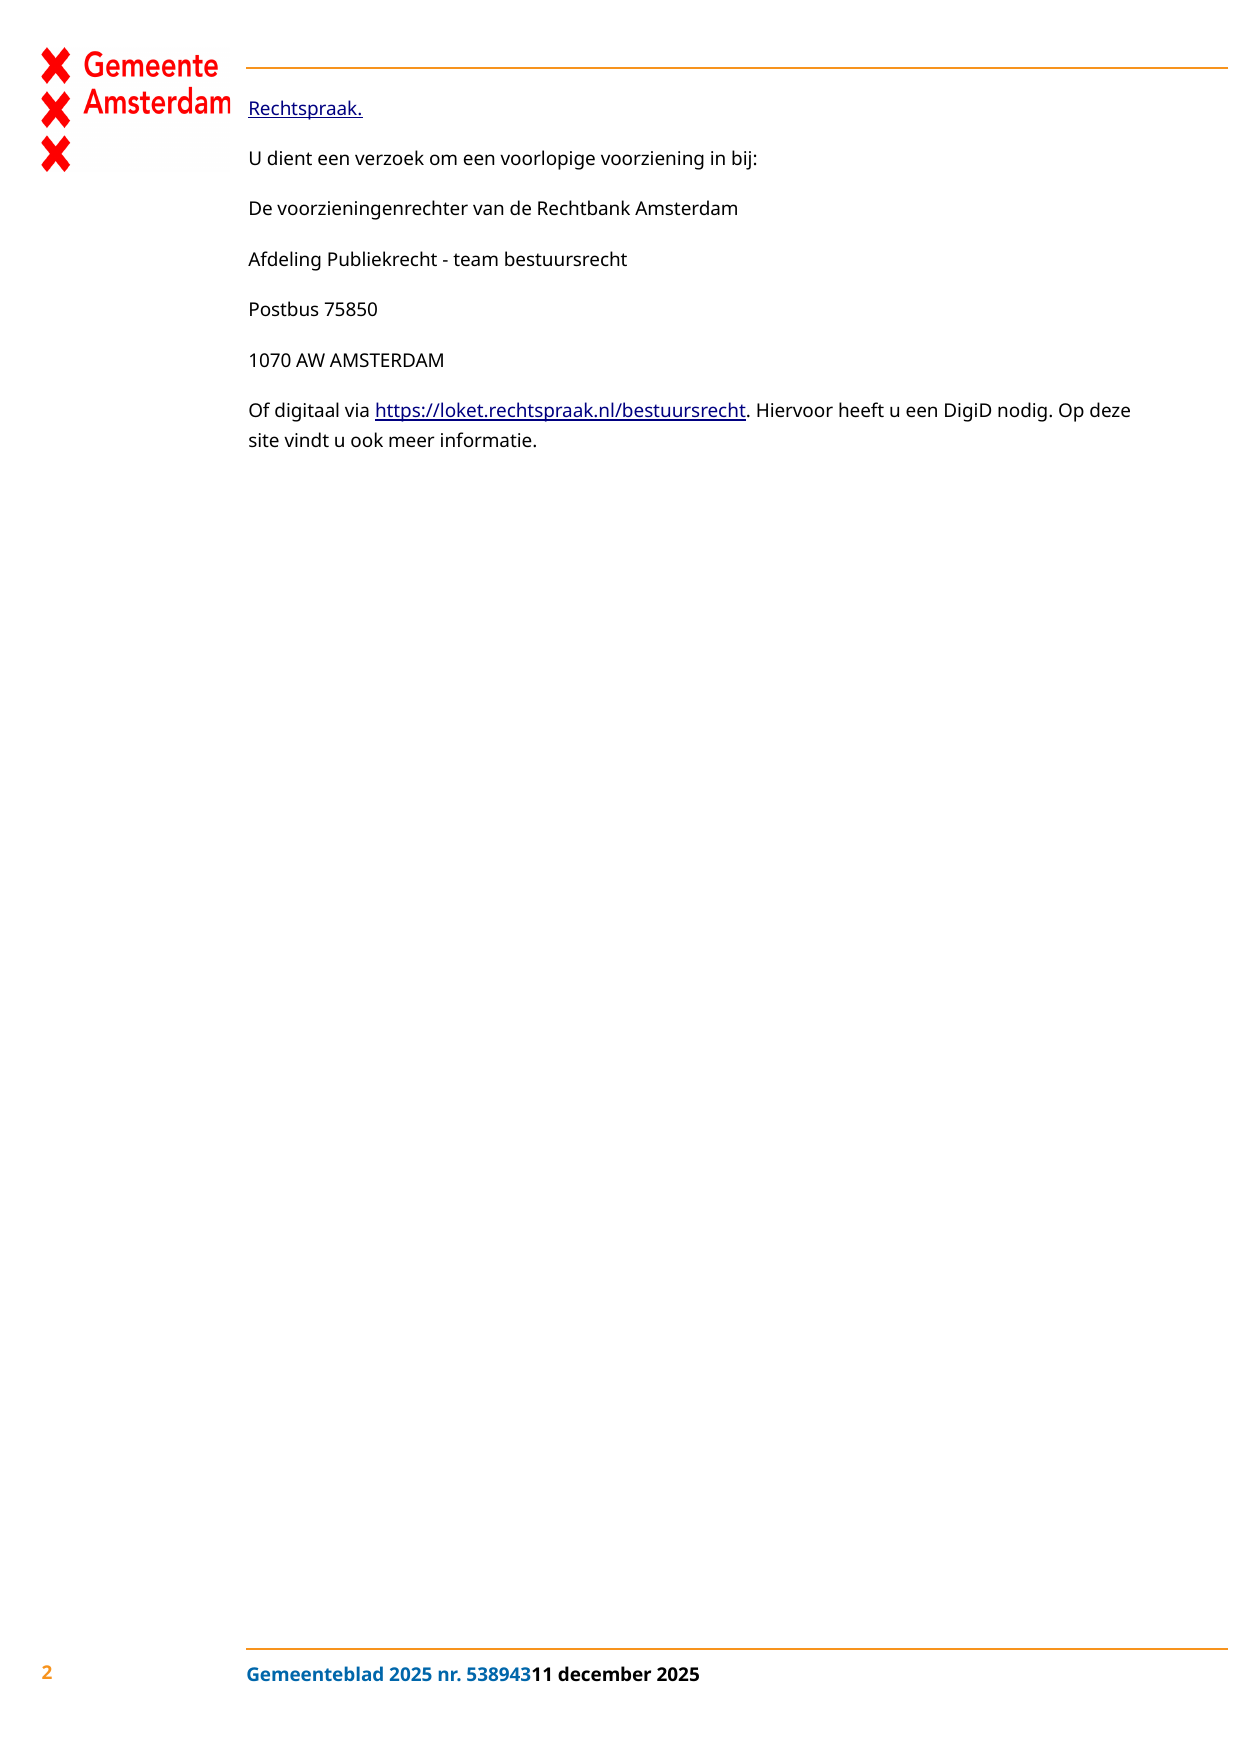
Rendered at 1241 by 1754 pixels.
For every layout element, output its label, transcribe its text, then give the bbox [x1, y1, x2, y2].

text Afdeling Publiekrecht - team bestuursrecht [248, 246, 1152, 272]
text U dient een verzoek om een voorlopige voorziening in bij: [248, 145, 1152, 171]
picture [41, 47, 231, 172]
text 1070 AW AMSTERDAM [248, 347, 1152, 373]
text Postbus 75850 [248, 296, 1152, 322]
text Rechtspraak. [248, 95, 1152, 121]
text De voorzieningenrechter van de Rechtbank Amsterdam [248, 196, 1152, 221]
text Of digitaal via https://loket.rechtspraak.nl/bestuursrecht. Hiervoor heeft u een DigiD nodig. Op deze site vindt u ook meer informatie. [248, 397, 1152, 453]
